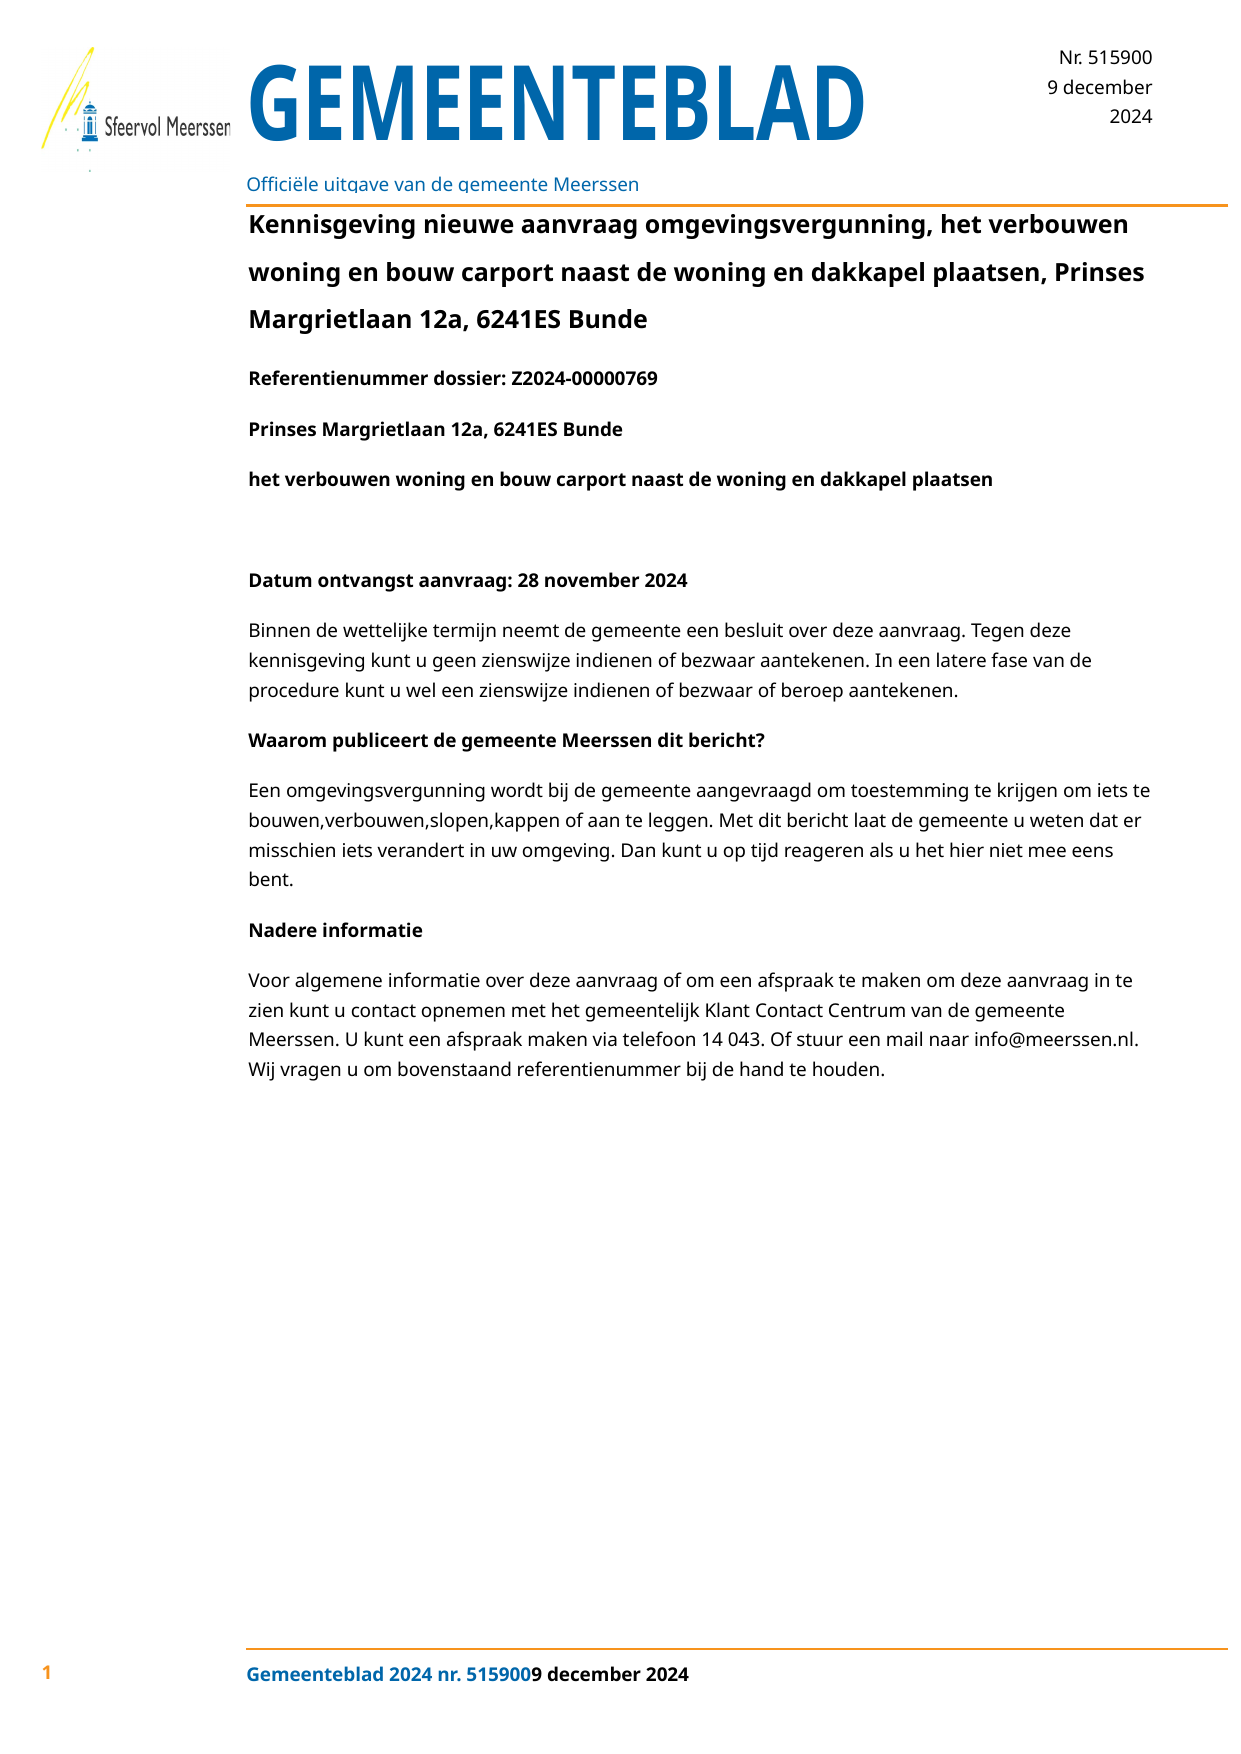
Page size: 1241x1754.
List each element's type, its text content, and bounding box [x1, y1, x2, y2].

text Kennisgeving nieuwe aanvraag omgevingsvergunning, het verbouwen woning en bouw carport naast de woning en dakkapel plaatsen, Prinses Margrietlaan 12a, 6241ES Bunde [248, 207, 1152, 336]
picture [41, 47, 231, 172]
text Binnen de wettelijke termijn neemt de gemeente een besluit over deze aanvraag. Tegen deze kennisgeving kunt u geen zienswijze indienen of bezwaar aantekenen. In een latere fase van de procedure kunt u wel een zienswijze indienen of bezwaar of beroep aantekenen. [248, 618, 1152, 702]
text Voor algemene informatie over deze aanvraag of om een afspraak te maken om deze aanvraag in te zien kunt u contact opnemen met het gemeentelijk Klant Contact Centrum van de gemeente Meerssen. U kunt een afspraak maken via telefoon 14 043. Of stuur een mail naar info@meerssen.nl. Wij vragen u om bovenstaand referentienummer bij de hand te houden. [248, 967, 1152, 1082]
text het verbouwen woning en bouw carport naast de woning en dakkapel plaatsen [248, 466, 1152, 492]
text Referentienummer dossier: Z2024-00000769 [248, 366, 1152, 391]
text Nadere informatie [248, 917, 1152, 942]
text Een omgevingsvergunning wordt bij de gemeente aangevraagd om toestemming te krijgen om iets te bouwen,verbouwen,slopen,kappen of aan te leggen. Met dit bericht laat de gemeente u weten dat er misschien iets verandert in uw omgeving. Dan kunt u op tijd reageren als u het hier niet mee eens bent. [248, 778, 1152, 892]
text Waarom publiceert de gemeente Meerssen dit bericht? [248, 727, 1152, 753]
text Datum ontvangst aanvraag: 28 november 2024 [248, 567, 1152, 593]
text Prinses Margrietlaan 12a, 6241ES Bunde [248, 416, 1152, 442]
